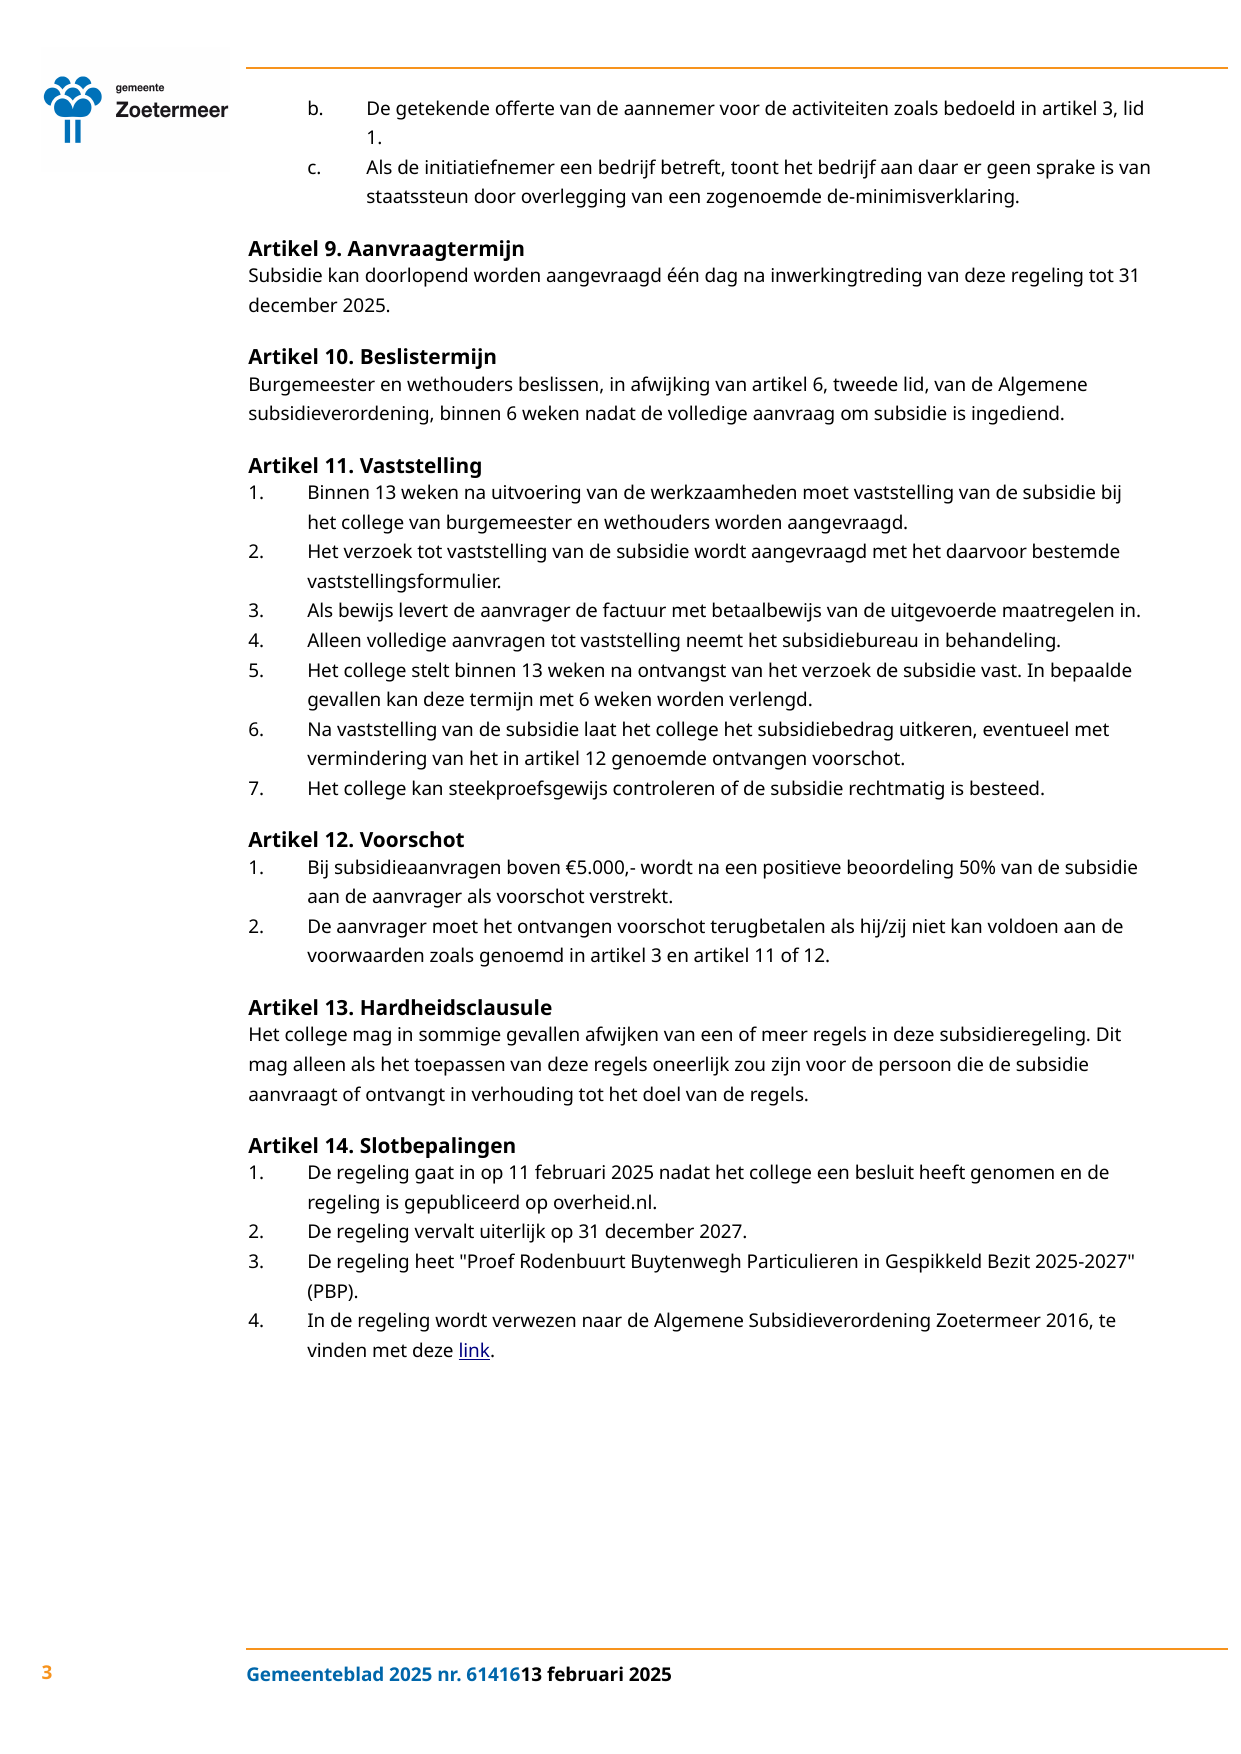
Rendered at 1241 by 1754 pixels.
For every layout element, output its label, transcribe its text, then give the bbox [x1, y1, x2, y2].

list De regeling heet "Proef Rodenbuurt Buytenwegh Particulieren in Gespikkeld Bezit 2025-2027" (PBP). [248, 1248, 1152, 1304]
list In de regeling wordt verwezen naar de Algemene Subsidieverordening Zoetermeer 2016, te vinden met deze link. [248, 1307, 1152, 1363]
text Het college mag in sommige gevallen afwijken van een of meer regels in deze subsidieregeling. Dit mag alleen als het toepassen van deze regels oneerlijk zou zijn voor de persoon die de subsidie aanvraagt of ontvangt in verhouding tot het doel van de regels. [248, 1022, 1152, 1106]
list Na vaststelling van de subsidie laat het college het subsidiebedrag uitkeren, eventueel met vermindering van het in artikel 12 genoemde ontvangen voorschot. [248, 716, 1152, 771]
list De getekende offerte van de aannemer voor de activiteiten zoals bedoeld in artikel 3, lid 1. [307, 95, 1152, 150]
list Als bewijs levert de aanvrager de factuur met betaalbewijs van de uitgevoerde maatregelen in. [248, 598, 1152, 623]
list Alleen volledige aanvragen tot vaststelling neemt het subsidiebureau in behandeling. [248, 627, 1152, 653]
text Subsidie kan doorlopend worden aangevraagd één dag na inwerkingtreding van deze regeling tot 31 december 2025. [248, 262, 1152, 318]
list De regeling gaat in op 11 februari 2025 nadat het college een besluit heeft genomen en de regeling is gepubliceerd op overheid.nl. [248, 1159, 1152, 1215]
text Artikel 13. Hardheidsclausule [248, 993, 1152, 1022]
text Burgemeester en wethouders beslissen, in afwijking van artikel 6, tweede lid, van de Algemene subsidieverordening, binnen 6 weken nadat de volledige aanvraag om subsidie is ingediend. [248, 371, 1152, 426]
list Het college stelt binnen 13 weken na ontvangst van het verzoek de subsidie vast. In bepaalde gevallen kan deze termijn met 6 weken worden verlengd. [248, 657, 1152, 712]
list Binnen 13 weken na uitvoering van de werkzaamheden moet vaststelling van de subsidie bij het college van burgemeester en wethouders worden aangevraagd. [248, 479, 1152, 534]
list De aanvrager moet het ontvangen voorschot terugbetalen als hij/zij niet kan voldoen aan de voorwaarden zoals genoemd in artikel 3 en artikel 11 of 12. [248, 913, 1152, 968]
text Artikel 9. Aanvraagtermijn [248, 234, 1152, 262]
text Artikel 11. Vaststelling [248, 451, 1152, 479]
list Het college kan steekproefsgewijs controleren of de subsidie rechtmatig is besteed. [248, 775, 1152, 801]
text Artikel 12. Voorschot [248, 826, 1152, 854]
list Bij subsidieaanvragen boven €5.000,- wordt na een positieve beoordeling 50% van de subsidie aan de aanvrager als voorschot verstrekt. [248, 854, 1152, 909]
list De regeling vervalt uiterlijk op 31 december 2027. [248, 1219, 1152, 1244]
list Als de initiatiefnemer een bedrijf betreft, toont het bedrijf aan daar er geen sprake is van staatssteun door overlegging van een zogenoemde de-minimisverklaring. [307, 154, 1152, 209]
text Artikel 10. Beslistermijn [248, 342, 1152, 371]
picture [41, 47, 231, 172]
list Het verzoek tot vaststelling van de subsidie wordt aangevraagd met het daarvoor bestemde vaststellingsformulier. [248, 538, 1152, 594]
text Artikel 14. Slotbepalingen [248, 1131, 1152, 1159]
